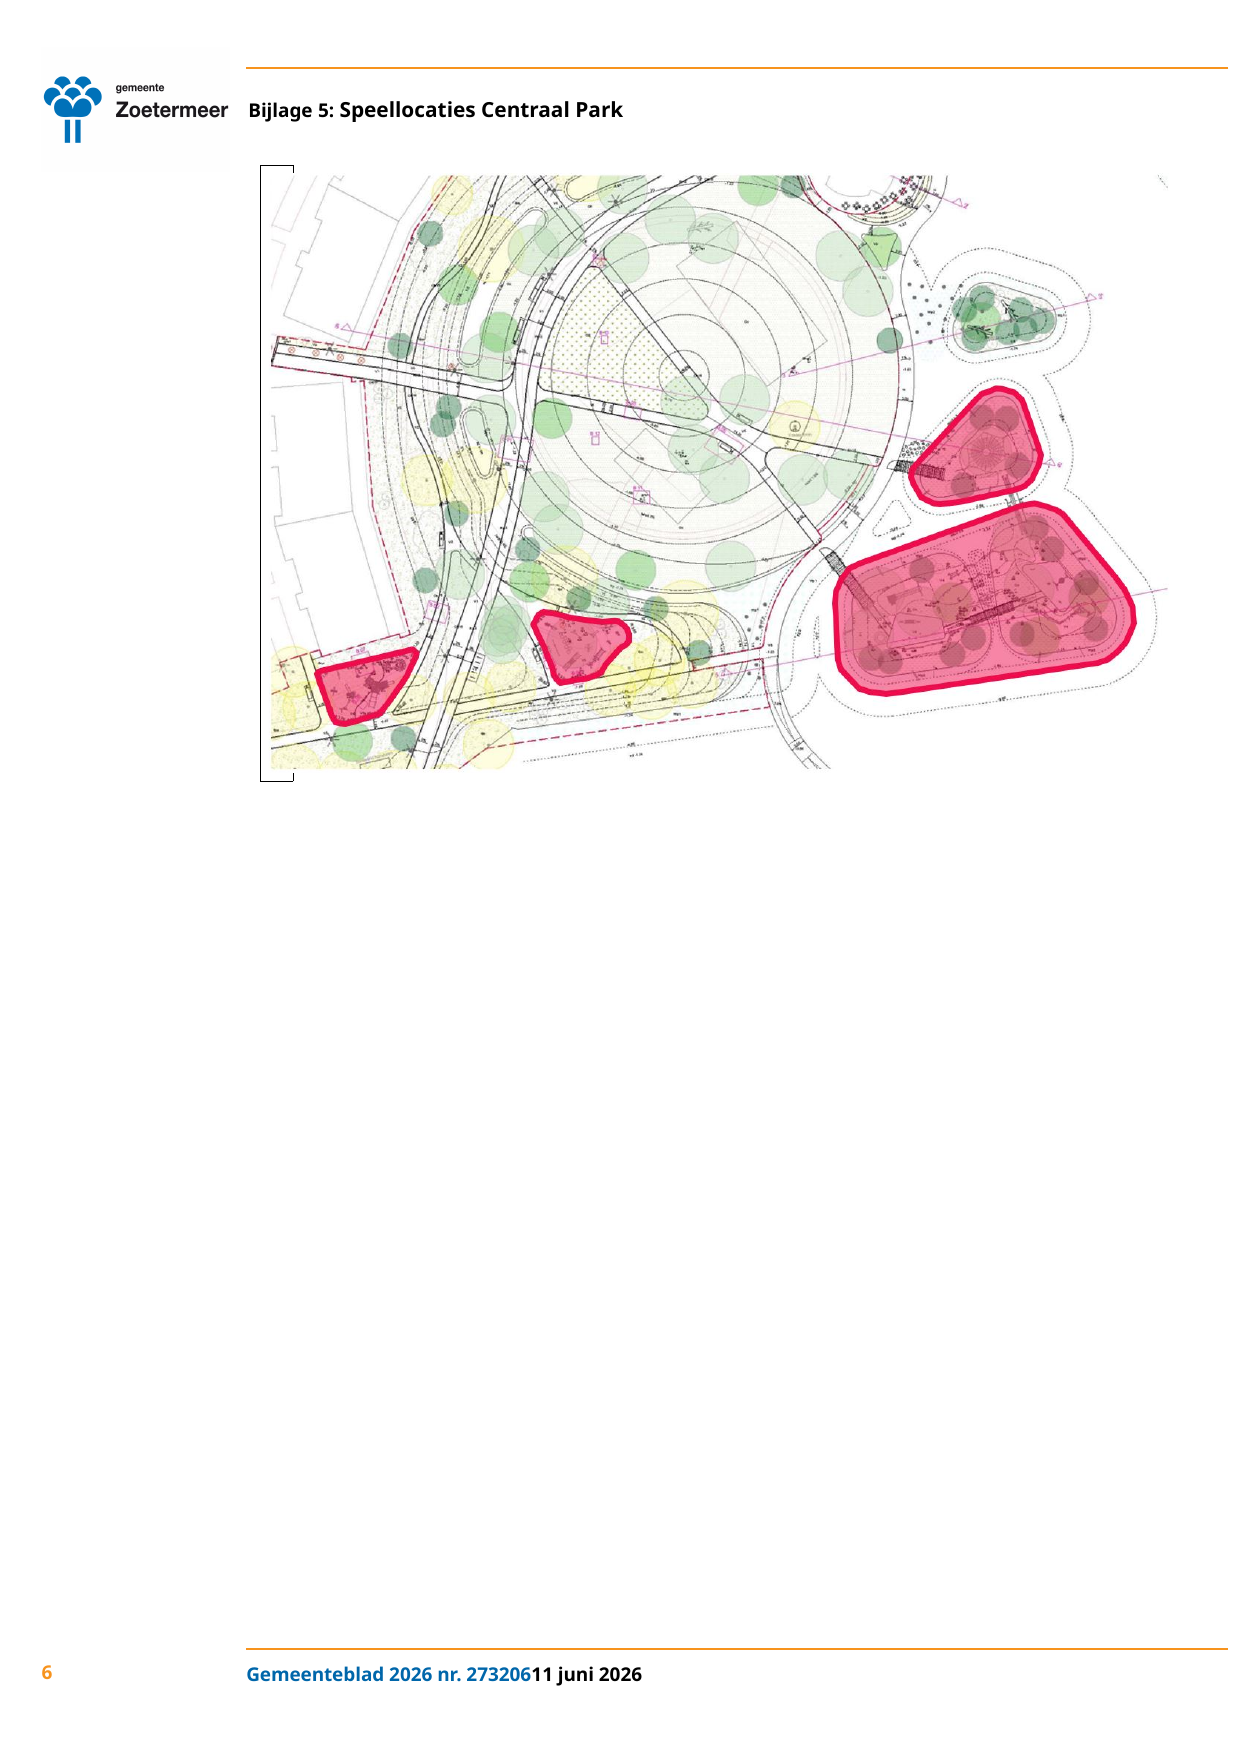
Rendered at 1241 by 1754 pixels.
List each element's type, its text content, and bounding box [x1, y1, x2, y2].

picture [41, 47, 231, 172]
text Bijlage 5: Speellocaties Centraal Park [248, 95, 1152, 123]
picture [268, 173, 1173, 773]
